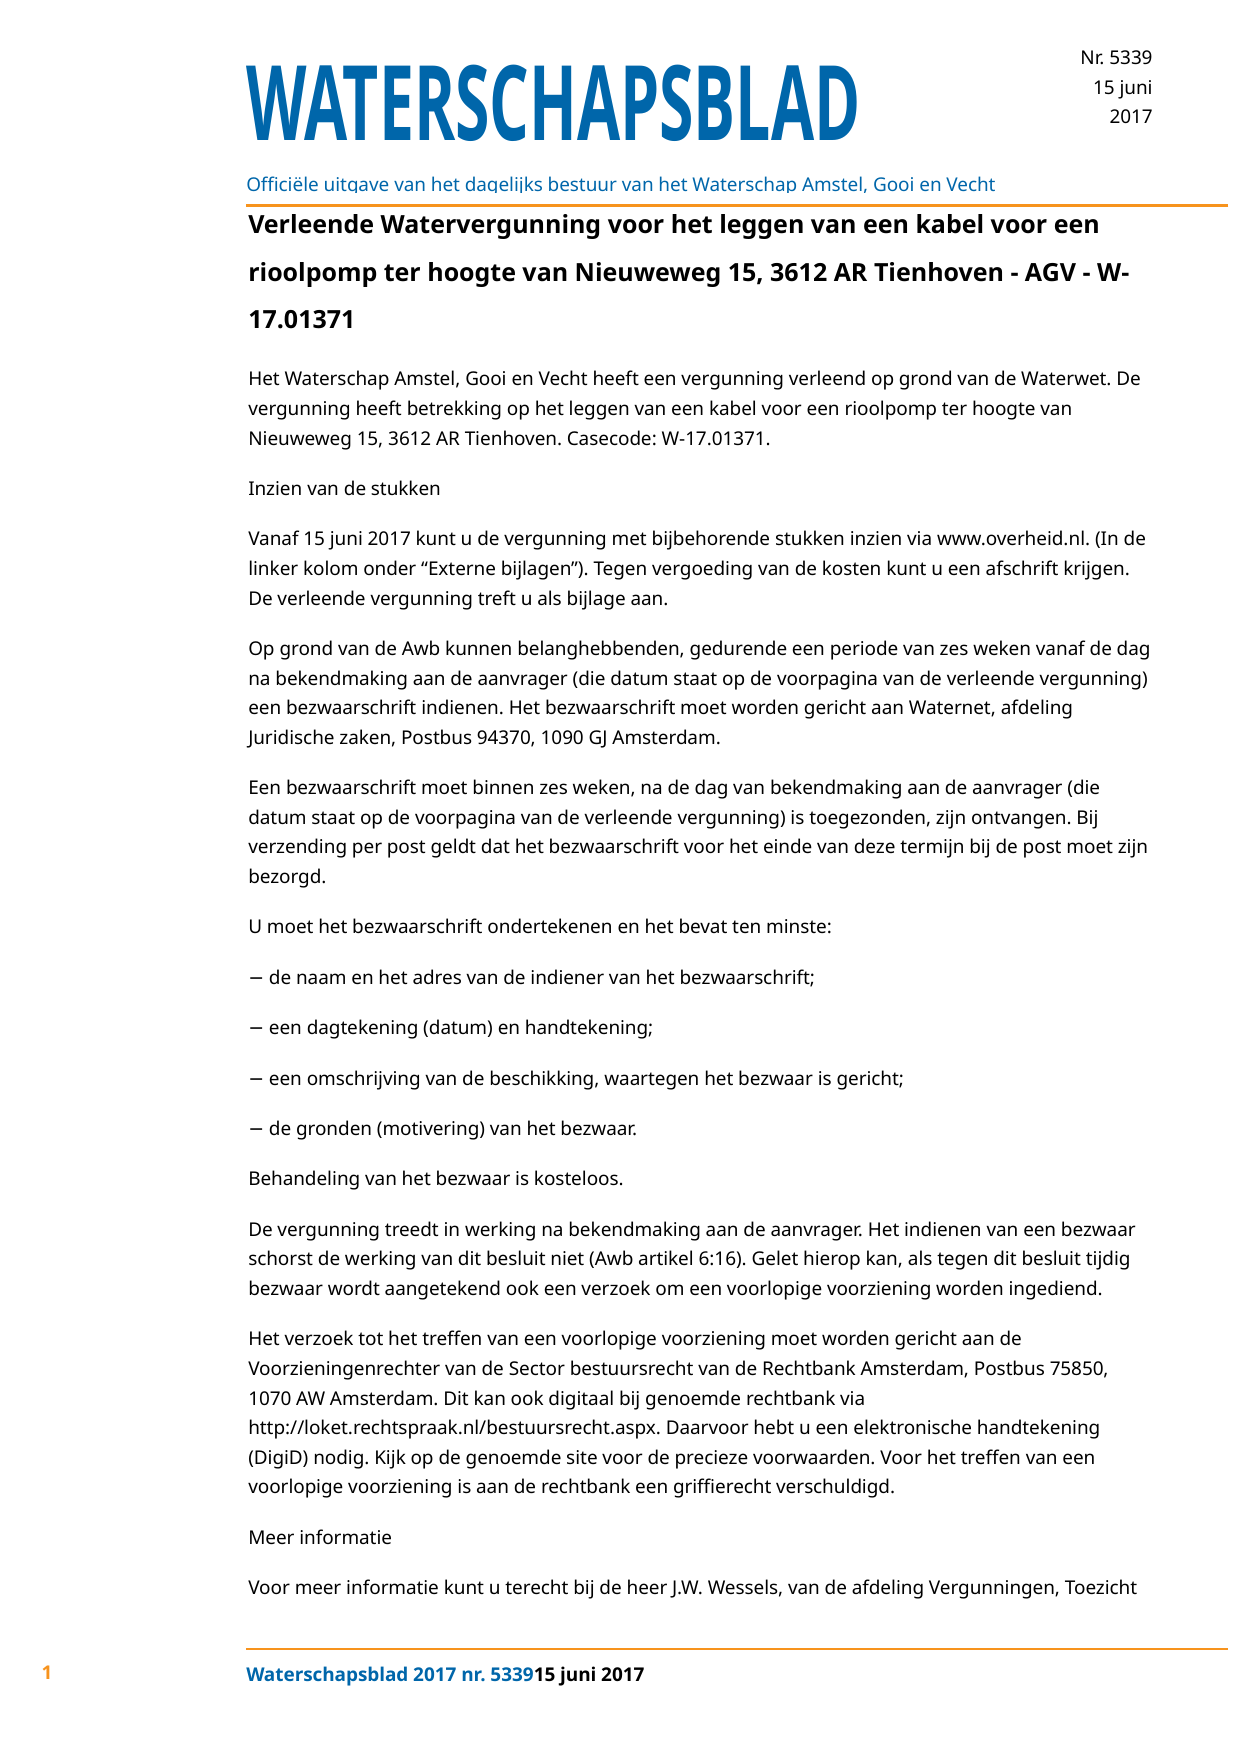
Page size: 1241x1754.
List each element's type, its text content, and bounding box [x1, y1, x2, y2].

text De vergunning treedt in werking na bekendmaking aan de aanvrager. Het indienen van een bezwaar schorst de werking van dit besluit niet (Awb artikel 6:16). Gelet hierop kan, als tegen dit besluit tijdig bezwaar wordt aangetekend ook een verzoek om een voorlopige voorziening worden ingediend. [248, 1216, 1152, 1301]
text Op grond van de Awb kunnen belanghebbenden, gedurende een periode van zes weken vanaf de dag na bekendmaking aan de aanvrager (die datum staat op de voorpagina van de verleende vergunning) een bezwaarschrift indienen. Het bezwaarschrift moet worden gericht aan Waternet, afdeling Juridische zaken, Postbus 94370, 1090 GJ Amsterdam. [248, 635, 1152, 749]
text Een bezwaarschrift moet binnen zes weken, na de dag van bekendmaking aan de aanvrager (die datum staat op de voorpagina van de verleende vergunning) is toegezonden, zijn ontvangen. Bij verzending per post geldt dat het bezwaarschrift voor het einde van deze termijn bij de post moet zijn bezorgd. [248, 774, 1152, 889]
picture [41, 47, 231, 172]
text Meer informatie [248, 1524, 1152, 1549]
text Verleende Watervergunning voor het leggen van een kabel voor een rioolpomp ter hoogte van Nieuweweg 15, 3612 AR Tienhoven - AGV - W-17.01371 [248, 207, 1152, 336]
text Het Waterschap Amstel, Gooi en Vecht heeft een vergunning verleend op grond van de Waterwet. De vergunning heeft betrekking op het leggen van een kabel voor een rioolpomp ter hoogte van Nieuweweg 15, 3612 AR Tienhoven. Casecode: W-17.01371. [248, 366, 1152, 450]
text − een dagtekening (datum) en handtekening; [248, 1014, 1152, 1040]
text Behandeling van het bezwaar is kosteloos. [248, 1166, 1152, 1191]
text Voor meer informatie kunt u terecht bij de heer J.W. Wessels, van de afdeling Vergunningen, Toezicht [248, 1574, 1152, 1600]
text Het verzoek tot het treffen van een voorlopige voorziening moet worden gericht aan de Voorzieningenrechter van de Sector bestuursrecht van de Rechtbank Amsterdam, Postbus 75850, 1070 AW Amsterdam. Dit kan ook digitaal bij genoemde rechtbank via http://loket.rechtspraak.nl/bestuursrecht.aspx. Daarvoor hebt u een elektronische handtekening (DigiD) nodig. Kijk op de genoemde site voor de precieze voorwaarden. Voor het treffen van een voorlopige voorziening is aan de rechtbank een griffierecht verschuldigd. [248, 1326, 1152, 1499]
text − een omschrijving van de beschikking, waartegen het bezwaar is gericht; [248, 1065, 1152, 1090]
text − de gronden (motivering) van het bezwaar. [248, 1115, 1152, 1141]
text − de naam en het adres van de indiener van het bezwaarschrift; [248, 964, 1152, 989]
text Vanaf 15 juni 2017 kunt u de vergunning met bijbehorende stukken inzien via www.overheid.nl. (In de linker kolom onder “Externe bijlagen”). Tegen vergoeding van de kosten kunt u een afschrift krijgen. De verleende vergunning treft u als bijlage aan. [248, 526, 1152, 610]
text U moet het bezwaarschrift ondertekenen en het bevat ten minste: [248, 913, 1152, 939]
text Inzien van de stukken [248, 475, 1152, 501]
